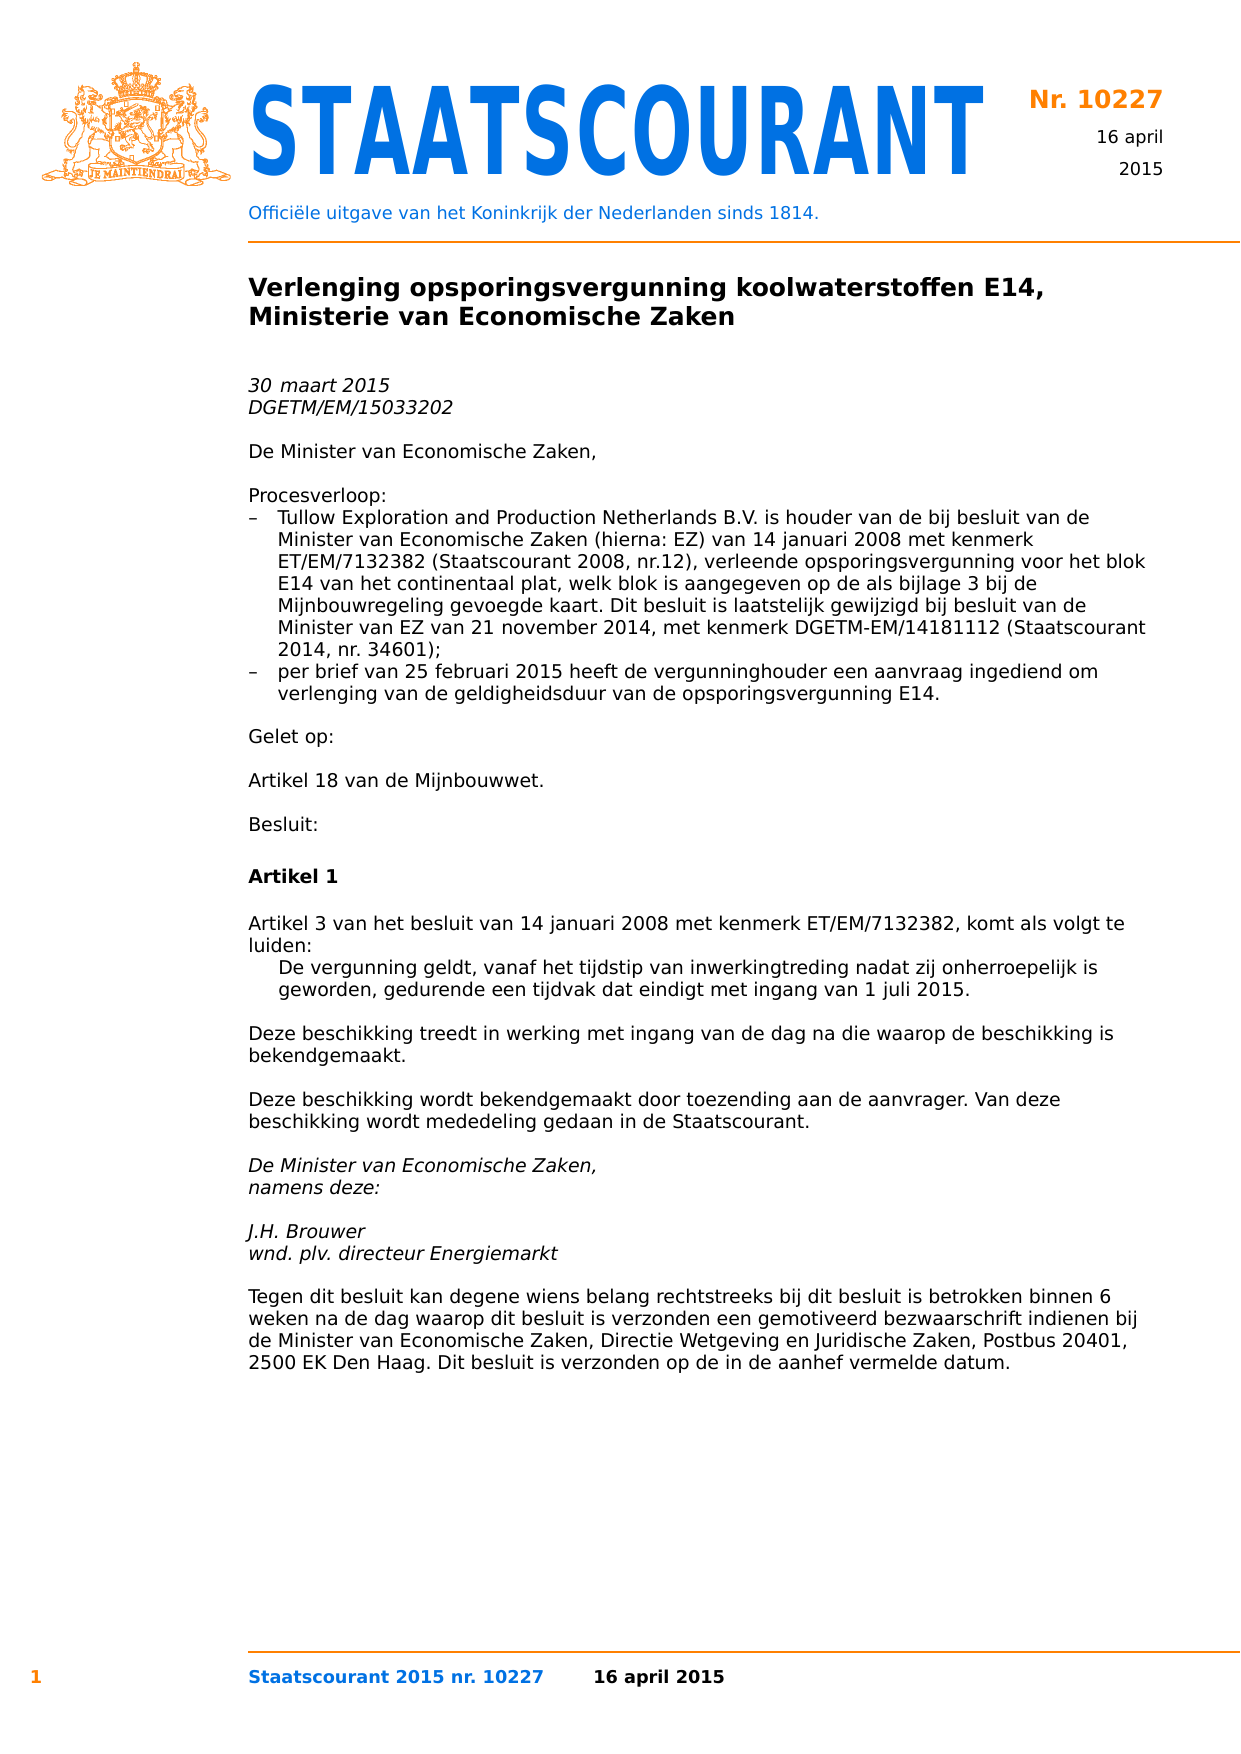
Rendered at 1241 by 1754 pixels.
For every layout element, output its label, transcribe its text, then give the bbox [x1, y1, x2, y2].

text Artikel 18 van de Mijnbouwwet. [248, 770, 1163, 792]
table_header [25, 62, 248, 241]
text Procesverloop: [248, 485, 1163, 507]
text Deze beschikking wordt bekendgemaakt door toezending aan de aanvrager. Van deze beschikking wordt mededeling gedaan in de Staatscourant. [248, 1089, 1163, 1133]
text De Minister van Economische Zaken, namens deze: J.H. Brouwer wnd. plv. directeur Energiemarkt [248, 1154, 1163, 1264]
text Gelet op: [248, 726, 1163, 748]
subtitle Artikel 1 [248, 866, 1163, 888]
table_cell Officiële uitgave van het Koninkrijk der Nederlanden sinds 1814. [248, 203, 1240, 241]
text De vergunning geldt, vanaf het tijdstip van inwerkingtreding nadat zij onherroepelijk is geworden, gedurende een tijdvak dat eindigt met ingang van 1 juli 2015. [278, 957, 1163, 1001]
text – Tullow Exploration and Production Netherlands B.V. is houder van de bij besluit van de Minister van Economische Zaken (hierna: EZ) van 14 januari 2008 met kenmerk ET/EM/7132382 (Staatscourant 2008, nr.12), verleende opsporingsvergunning voor het blok E14 van het continentaal plat, welk blok is aangegeven op de als bijlage 3 bij de Mijnbouwregeling gevoegde kaart. Dit besluit is laatstelijk gewijzigd bij besluit van de Minister van EZ van 21 november 2014, met kenmerk DGETM-EM/14181112 (Staatscourant 2014, nr. 34601); [248, 507, 1163, 661]
text Besluit: [248, 814, 1163, 836]
table_header STAATSCOURANT [248, 62, 998, 203]
text Tegen dit besluit kan degene wiens belang rechtstreeks bij dit besluit is betrokken binnen 6 weken na de dag waarop dit besluit is verzonden een gemotiveerd bezwaarschrift indienen bij de Minister van Economische Zaken, Directie Wetgeving en Juridische Zaken, Postbus 20401, 2500 EK Den Haag. Dit besluit is verzonden op de in de aanhef vermelde datum. [248, 1286, 1163, 1374]
table_cell 2015 [998, 153, 1240, 203]
table_cell 16 april [998, 121, 1240, 153]
text De Minister van Economische Zaken, [248, 441, 1163, 463]
text Deze beschikking treedt in werking met ingang van de dag na die waarop de beschikking is bekendgemaakt. [248, 1023, 1163, 1067]
subtitle Verlenging opsporingsvergunning koolwaterstoffen E14, Ministerie van Economische Zaken [248, 273, 1163, 331]
picture [41, 62, 231, 186]
text DGETM/EM/15033202 [248, 397, 1163, 419]
table_header Nr. 10227 [998, 62, 1240, 121]
text – per brief van 25 februari 2015 heeft de vergunninghouder een aanvraag ingediend om verlenging van de geldigheidsduur van de opsporingsvergunning E14. [248, 661, 1163, 704]
text 30 maart 2015 [248, 375, 1163, 397]
text Artikel 3 van het besluit van 14 januari 2008 met kenmerk ET/EM/7132382, komt als volgt te luiden: [248, 913, 1163, 957]
